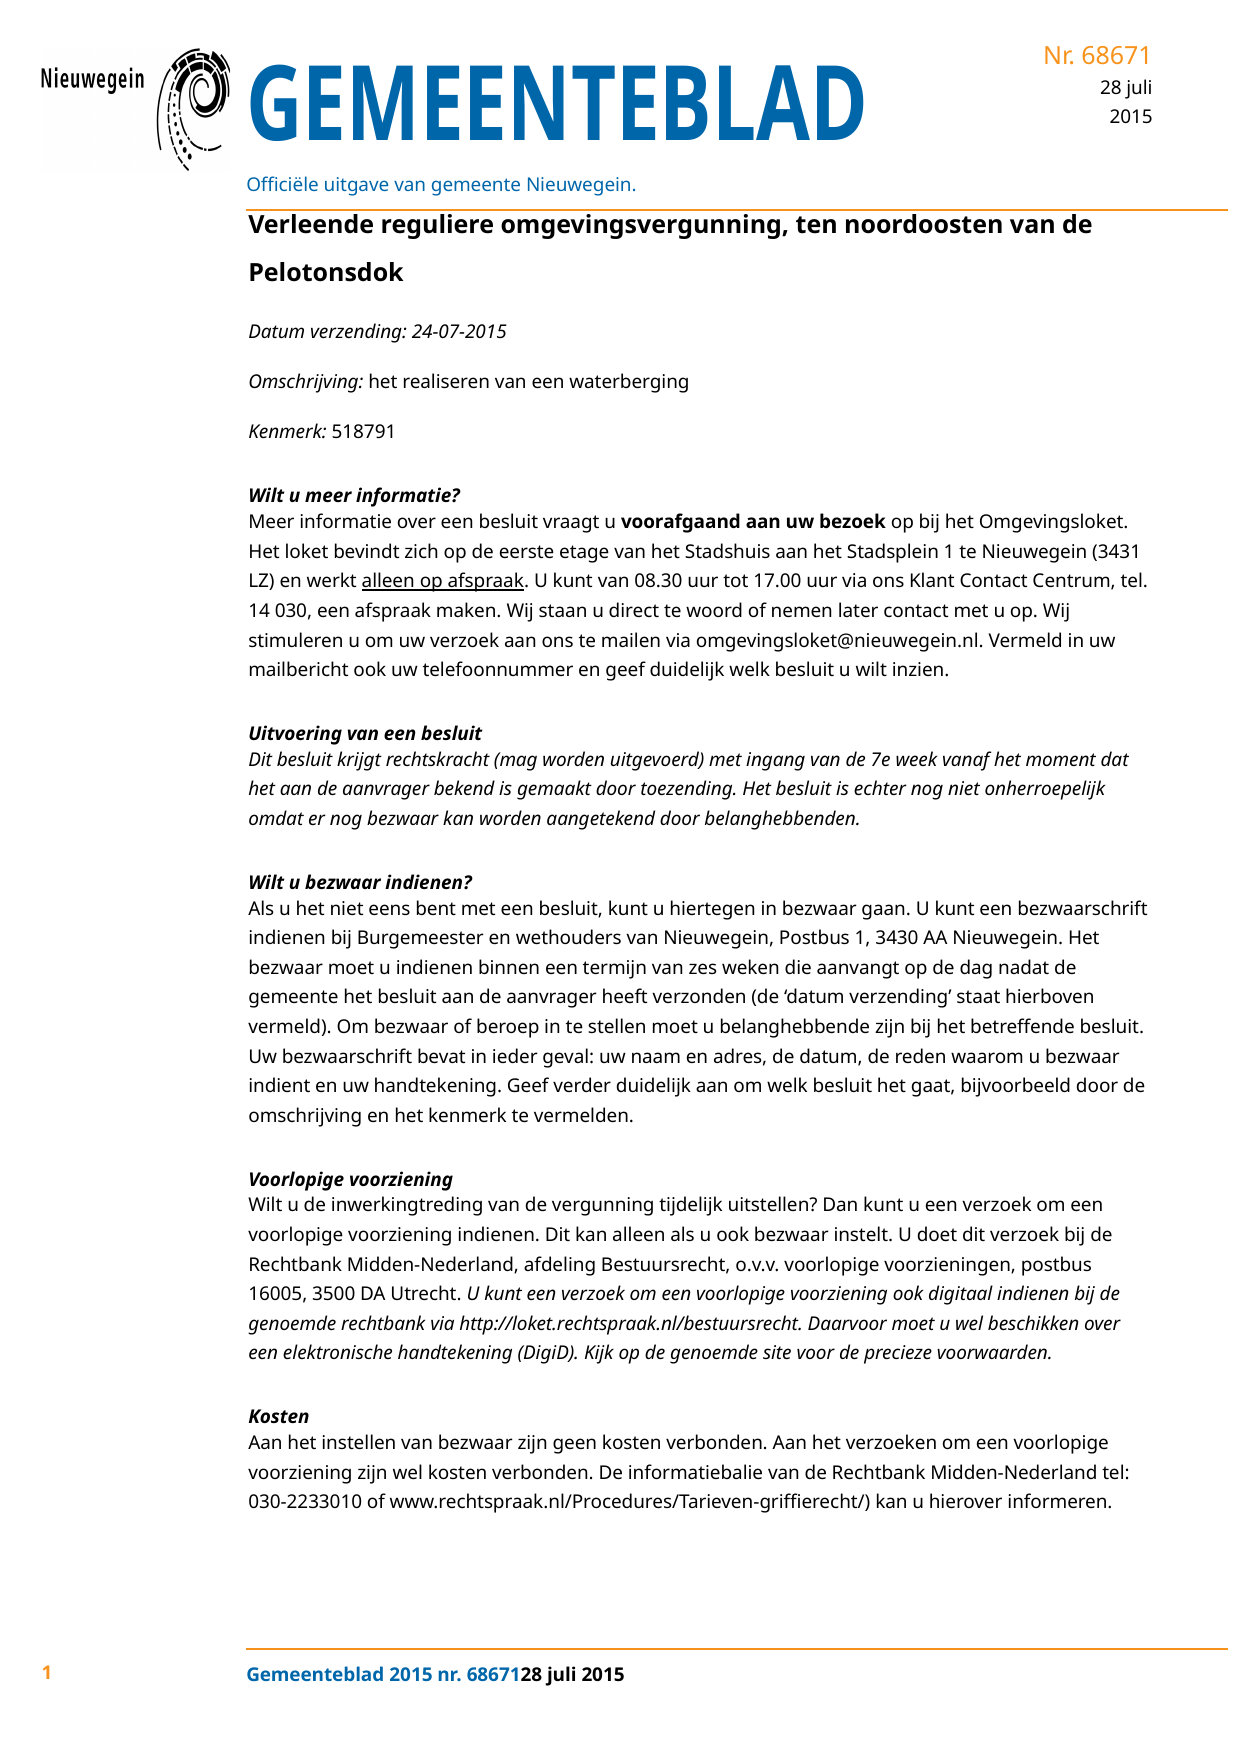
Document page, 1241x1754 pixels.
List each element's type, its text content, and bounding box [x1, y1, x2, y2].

text Kenmerk: 518791 [248, 419, 1152, 444]
text Wilt u bezwaar indienen? [248, 869, 1152, 895]
text Omschrijving: het realiseren van een waterberging [248, 368, 1152, 394]
text Kosten [248, 1403, 1152, 1429]
text Verleende reguliere omgevingsvergunning, ten noordoosten van de Pelotonsdok [248, 211, 1152, 288]
text Aan het instellen van bezwaar zijn geen kosten verbonden. Aan het verzoeken om een voorlopige voorziening zijn wel kosten verbonden. De informatiebalie van de Rechtbank Midden-Nederland tel: 030-2233010 of www.rechtspraak.nl/Procedures/Tarieven-griffierecht/) kan u hierover informeren. [248, 1429, 1152, 1514]
text Voorlopige voorziening [248, 1166, 1152, 1192]
text Dit besluit krijgt rechtskracht (mag worden uitgevoerd) met ingang van de 7e week vanaf het moment dat het aan de aanvrager bekend is gemaakt door toezending. Het besluit is echter nog niet onherroepelijk omdat er nog bezwaar kan worden aangetekend door belanghebbenden. [248, 746, 1152, 831]
text Wilt u de inwerkingtreding van de vergunning tijdelijk uitstellen? Dan kunt u een verzoek om een voorlopige voorziening indienen. Dit kan alleen als u ook bezwaar instelt. U doet dit verzoek bij de Rechtbank Midden-Nederland, afdeling Bestuursrecht, o.v.v. voorlopige voorzieningen, postbus 16005, 3500 DA Utrecht. U kunt een verzoek om een voorlopige voorziening ook digitaal indienen bij de genoemde rechtbank via http://loket.rechtspraak.nl/bestuursrecht. Daarvoor moet u wel beschikken over een elektronische handtekening (DigiD). Kijk op de genoemde site voor de precieze voorwaarden. [248, 1192, 1152, 1365]
text Meer informatie over een besluit vraagt u voorafgaand aan uw bezoek op bij het Omgevingsloket. Het loket bevindt zich op de eerste etage van het Stadshuis aan het Stadsplein 1 te Nieuwegein (3431 LZ) en werkt alleen op afspraak. U kunt van 08.30 uur tot 17.00 uur via ons Klant Contact Centrum, tel. 14 030, een afspraak maken. Wij staan u direct te woord of nemen later contact met u op. Wij stimuleren u om uw verzoek aan ons te mailen via omgevingsloket@nieuwegein.nl. Vermeld in uw mailbericht ook uw telefoonnummer en geef duidelijk welk besluit u wilt inzien. [248, 508, 1152, 682]
text Datum verzending: 24-07-2015 [248, 318, 1152, 344]
text Als u het niet eens bent met een besluit, kunt u hiertegen in bezwaar gaan. U kunt een bezwaarschrift indienen bij Burgemeester en wethouders van Nieuwegein, Postbus 1, 3430 AA Nieuwegein. Het bezwaar moet u indienen binnen een termijn van zes weken die aanvangt op de dag nadat de gemeente het besluit aan de aanvrager heeft verzonden (de ‘datum verzending’ staat hierboven vermeld). Om bezwaar of beroep in te stellen moet u belanghebbende zijn bij het betreffende besluit. Uw bezwaarschrift bevat in ieder geval: uw naam en adres, de datum, de reden waarom u bezwaar indient en uw handtekening. Geef verder duidelijk aan om welk besluit het gaat, bijvoorbeeld door de omschrijving en het kenmerk te vermelden. [248, 895, 1152, 1128]
text Wilt u meer informatie? [248, 483, 1152, 508]
text Uitvoering van een besluit [248, 720, 1152, 746]
picture [41, 47, 231, 172]
